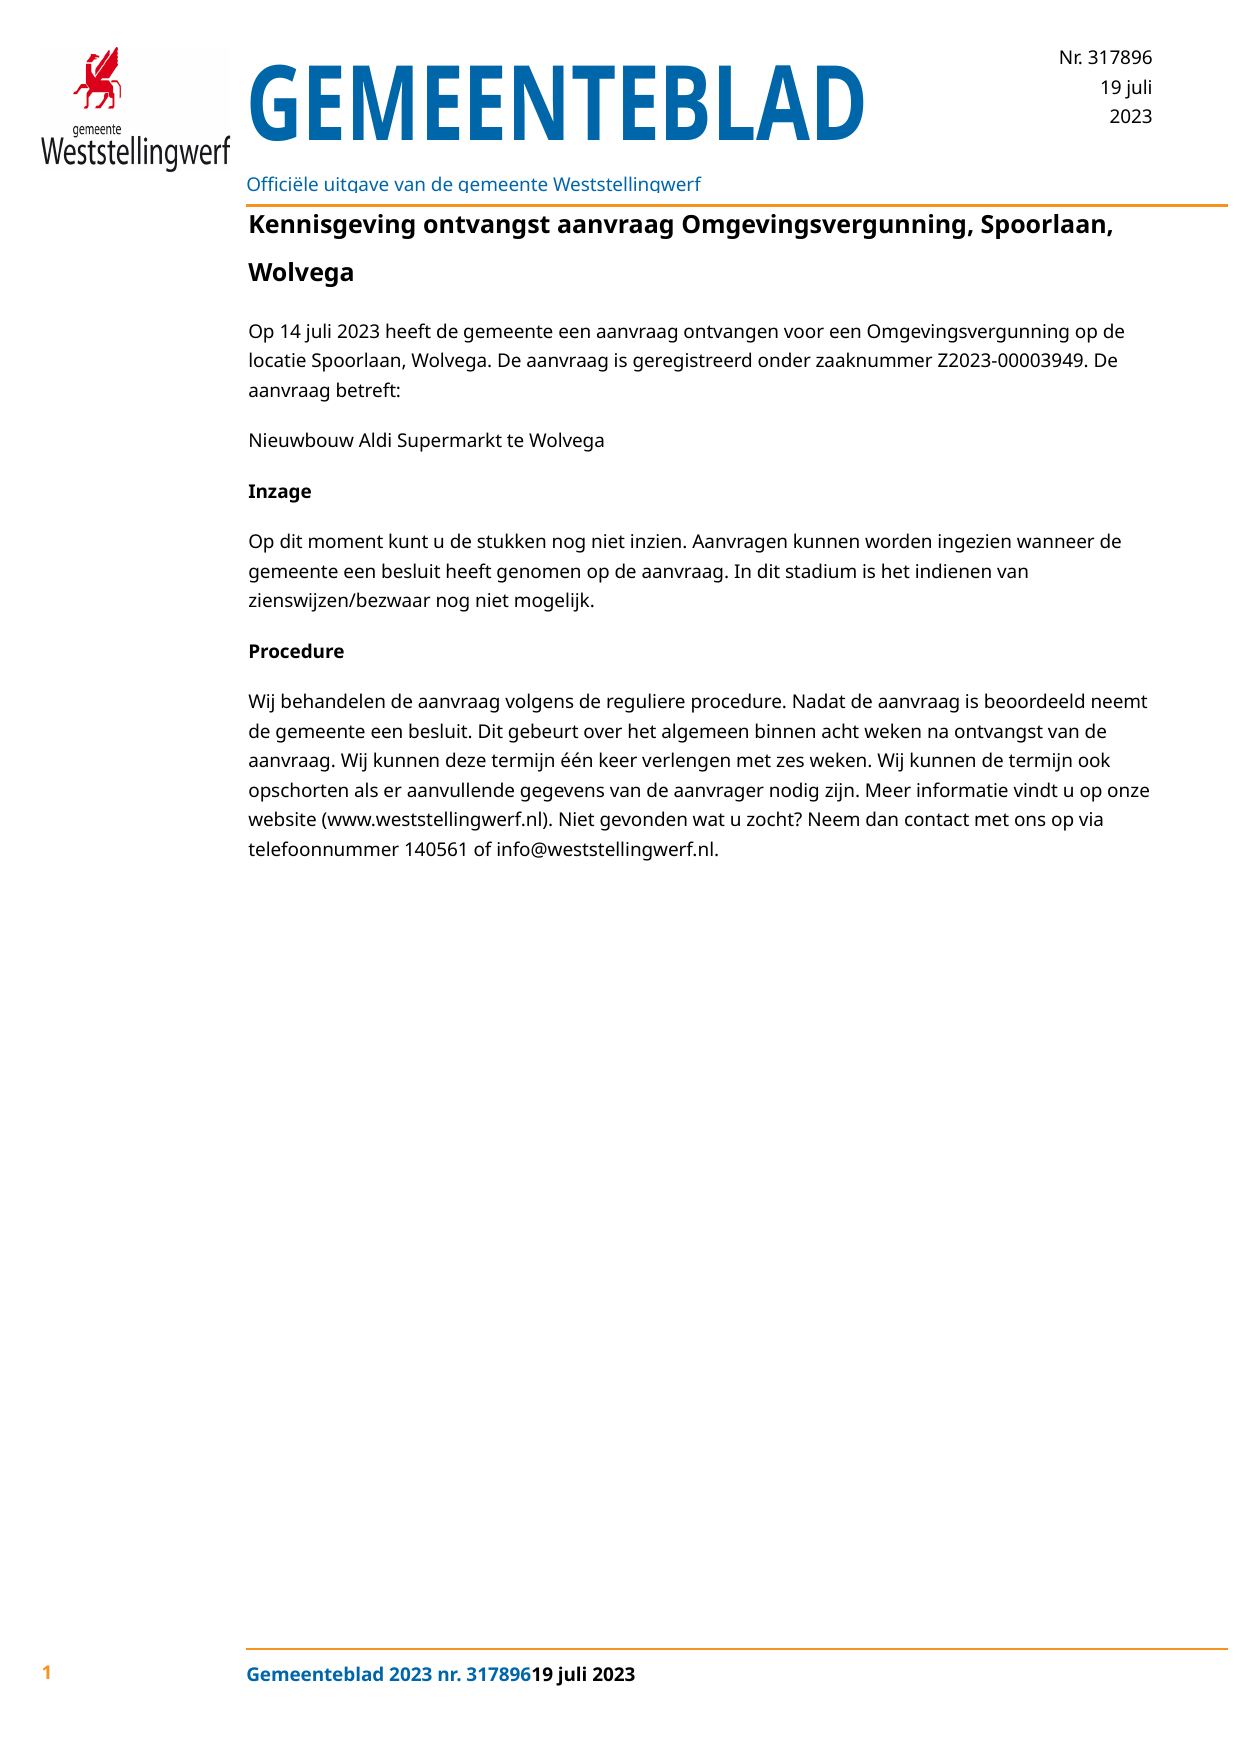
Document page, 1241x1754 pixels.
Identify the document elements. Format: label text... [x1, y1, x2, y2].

text Procedure [248, 638, 1152, 664]
text Op 14 juli 2023 heeft de gemeente een aanvraag ontvangen voor een Omgevingsvergunning op de locatie Spoorlaan, Wolvega. De aanvraag is geregistreerd onder zaaknummer Z2023-00003949. De aanvraag betreft: [248, 318, 1152, 403]
text Nieuwbouw Aldi Supermarkt te Wolvega [248, 427, 1152, 453]
picture [41, 47, 231, 172]
text Op dit moment kunt u de stukken nog niet inzien. Aanvragen kunnen worden ingezien wanneer de gemeente een besluit heeft genomen op de aanvraag. In dit stadium is het indienen van zienswijzen/bezwaar nog niet mogelijk. [248, 528, 1152, 613]
text Wij behandelen de aanvraag volgens de reguliere procedure. Nadat de aanvraag is beoordeeld neemt de gemeente een besluit. Dit gebeurt over het algemeen binnen acht weken na ontvangst van de aanvraag. Wij kunnen deze termijn één keer verlengen met zes weken. Wij kunnen de termijn ook opschorten als er aanvullende gegevens van de aanvrager nodig zijn. Meer informatie vindt u op onze website (www.weststellingwerf.nl). Niet gevonden wat u zocht? Neem dan contact met ons op via telefoonnummer 140561 of info@weststellingwerf.nl. [248, 688, 1152, 862]
text Inzage [248, 478, 1152, 504]
text Kennisgeving ontvangst aanvraag Omgevingsvergunning, Spoorlaan, Wolvega [248, 207, 1152, 288]
